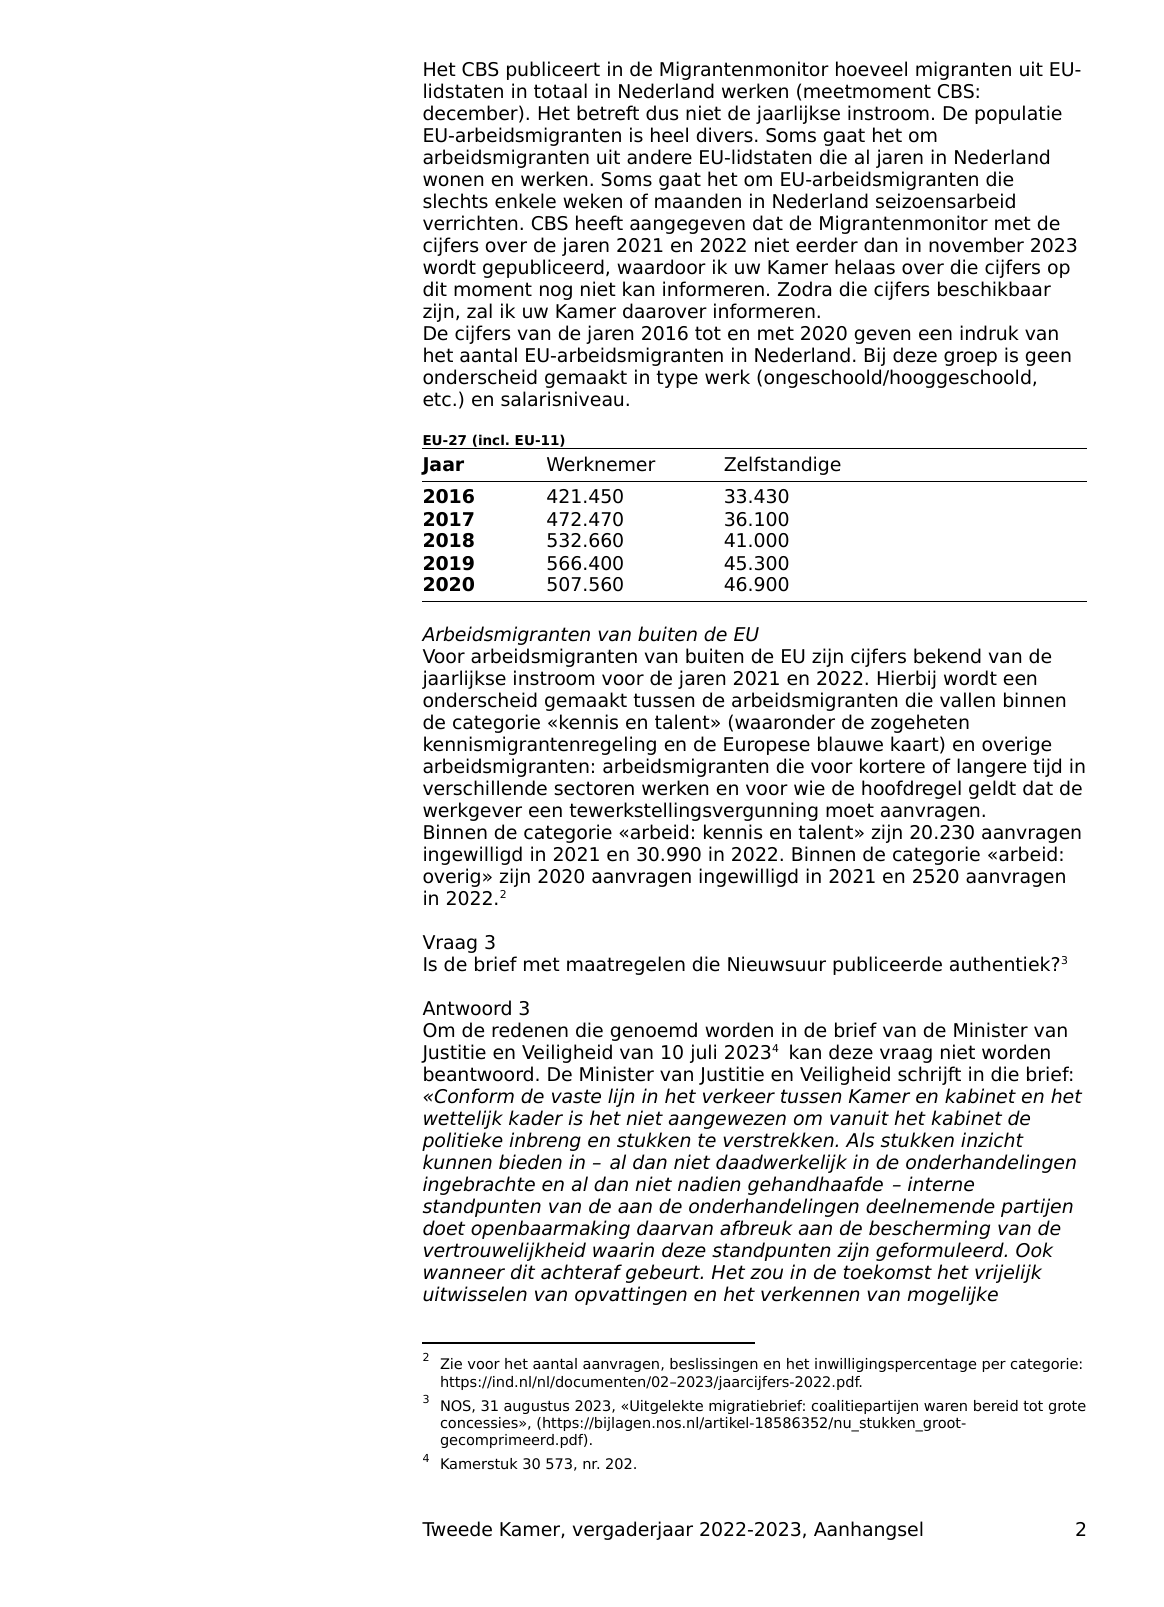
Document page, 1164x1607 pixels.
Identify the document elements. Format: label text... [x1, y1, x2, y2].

table_cell 45.300 [718, 553, 1087, 574]
table_cell 41.000 [718, 530, 1087, 552]
text Arbeidsmigranten van buiten de EU [422, 624, 1087, 646]
text Zie voor het aantal aanvragen, beslissingen en het inwilligingspercentage per categorie: https://ind.nl/nl/documenten/02–2023/jaarcijfers-2022.pdf. [422, 1352, 1087, 1391]
table_cell 507.560 [540, 574, 717, 601]
text Binnen de categorie «arbeid: kennis en talent» zijn 20.230 aanvragen ingewilligd in 2021 en 30.990 in 2022. Binnen de categorie «arbeid: overig» zijn 2020 aanvragen ingewilligd in 2021 en 2520 aanvragen in 2022. [422, 822, 1087, 910]
table_cell 2020 [422, 574, 540, 601]
text Het CBS publiceert in de Migrantenmonitor hoeveel migranten uit EU-lidstaten in totaal in Nederland werken (meetmoment CBS: december). Het betreft dus niet de jaarlijkse instroom. De populatie EU-arbeidsmigranten is heel divers. Soms gaat het om arbeidsmigranten uit andere EU-lidstaten die al jaren in Nederland wonen en werken. Soms gaat het om EU-arbeidsmigranten die slechts enkele weken of maanden in Nederland seizoensarbeid verrichten. CBS heeft aangegeven dat de Migrantenmonitor met de cijfers over de jaren 2021 en 2022 niet eerder dan in november 2023 wordt gepubliceerd, waardoor ik uw Kamer helaas over die cijfers op dit moment nog niet kan informeren. Zodra die cijfers beschikbaar zijn, zal ik uw Kamer daarover informeren. [422, 59, 1087, 323]
text Vraag 3 [422, 932, 1087, 954]
table_cell 2018 [422, 530, 540, 552]
table_cell Zelfstandige [718, 449, 1087, 481]
table_header EU-27 (incl. EU-11) [422, 433, 1087, 448]
table_cell 2017 [422, 509, 540, 530]
table_cell 2019 [422, 553, 540, 574]
text NOS, 31 augustus 2023, «Uitgelekte migratiebrief: coalitiepartijen waren bereid tot grote concessies», (https://bijlagen.nos.nl/artikel-18586352/nu_stukken_groot-gecomprimeerd.pdf). [422, 1393, 1087, 1449]
table_cell 566.400 [540, 553, 717, 574]
text Voor arbeidsmigranten van buiten de EU zijn cijfers bekend van de jaarlijkse instroom voor de jaren 2021 en 2022. Hierbij wordt een onderscheid gemaakt tussen de arbeidsmigranten die vallen binnen de categorie «kennis en talent» (waaronder de zogeheten kennismigrantenregeling en de Europese blauwe kaart) en overige arbeidsmigranten: arbeidsmigranten die voor kortere of langere tijd in verschillende sectoren werken en voor wie de hoofdregel geldt dat de werkgever een tewerkstellingsvergunning moet aanvragen. [422, 646, 1087, 822]
text Kamerstuk 30 573, nr. 202. [422, 1452, 1087, 1474]
text Is de brief met maatregelen die Nieuwsuur publiceerde authentiek? [422, 954, 1087, 976]
table_cell 33.430 [718, 482, 1087, 508]
table_cell 421.450 [540, 482, 717, 508]
table_cell Jaar [422, 449, 540, 481]
table_cell 46.900 [718, 574, 1087, 601]
text De cijfers van de jaren 2016 tot en met 2020 geven een indruk van het aantal EU-arbeidsmigranten in Nederland. Bij deze groep is geen onderscheid gemaakt in type werk (ongeschoold/hooggeschoold, etc.) en salarisniveau. [422, 323, 1087, 411]
text Antwoord 3 [422, 998, 1087, 1020]
table_cell 36.100 [718, 509, 1087, 530]
table_cell 2016 [422, 482, 540, 508]
table_cell 532.660 [540, 530, 717, 552]
table_cell 472.470 [540, 509, 717, 530]
table_cell Werknemer [540, 449, 717, 481]
text Om de redenen die genoemd worden in de brief van de Minister van Justitie en Veiligheid van 10 juli 2023 kan deze vraag niet worden beantwoord. De Minister van Justitie en Veiligheid schrijft in die brief: «Conform de vaste lijn in het verkeer tussen Kamer en kabinet en het wettelijk kader is het niet aangewezen om vanuit het kabinet de politieke inbreng en stukken te verstrekken. Als stukken inzicht kunnen bieden in – al dan niet daadwerkelijk in de onderhandelingen ingebrachte en al dan niet nadien gehandhaafde – interne standpunten van de aan de onderhandelingen deelnemende partijen doet openbaarmaking daarvan afbreuk aan de bescherming van de vertrouwelijkheid waarin deze standpunten zijn geformuleerd. Ook wanneer dit achteraf gebeurt. Het zou in de toekomst het vrijelijk uitwisselen van opvattingen en het verkennen van mogelijke [422, 1020, 1087, 1306]
